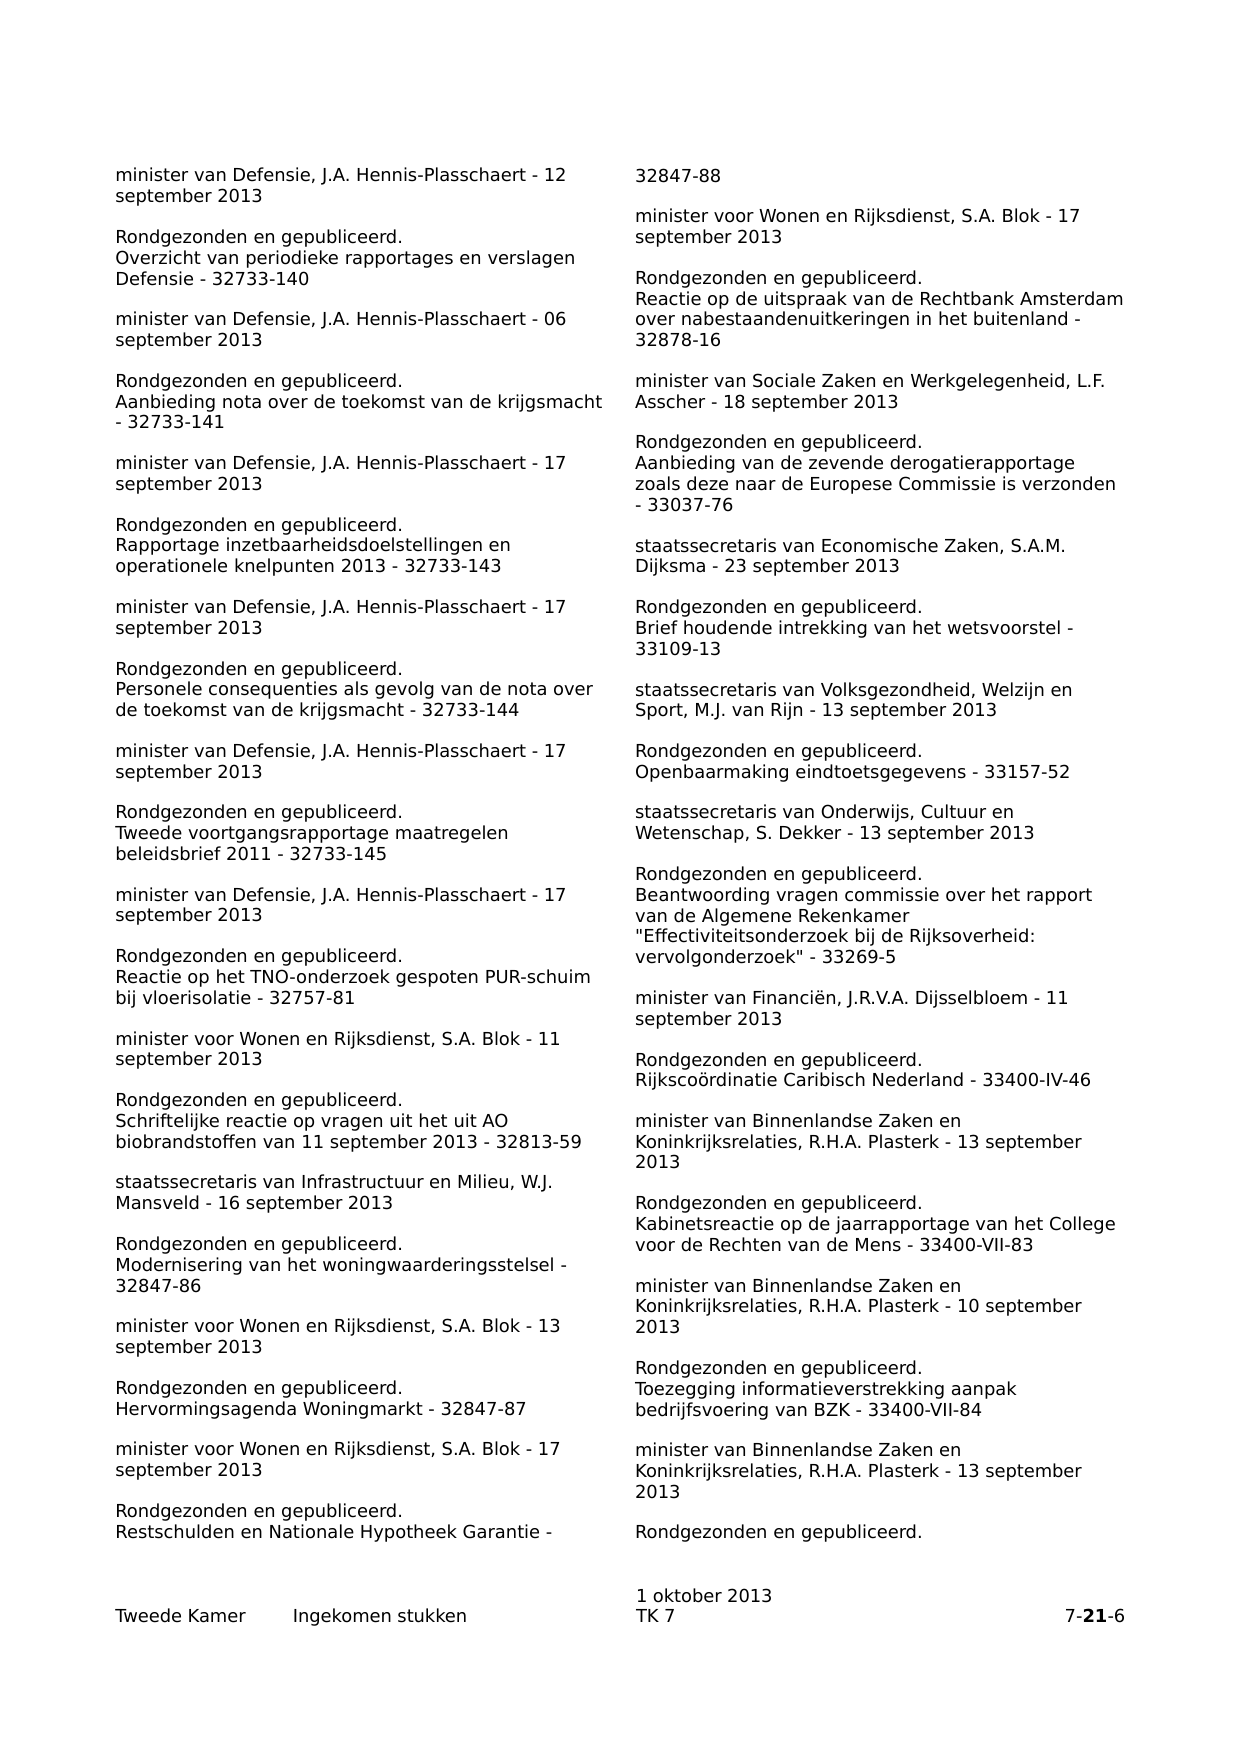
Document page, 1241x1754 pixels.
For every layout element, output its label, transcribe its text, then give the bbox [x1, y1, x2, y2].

text Openbaarmaking eindtoetsgegevens - 33157-52 [635, 762, 1125, 782]
text staatssecretaris van Infrastructuur en Milieu, W.J. Mansveld - 16 september 2013 [115, 1172, 605, 1214]
text Hervormingsagenda Woningmarkt - 32847-87 [115, 1398, 605, 1419]
text Rondgezonden en gepubliceerd. [635, 432, 1125, 453]
text Modernisering van het woningwaarderingsstelsel - 32847-86 [115, 1254, 605, 1296]
text minister voor Wonen en Rijksdienst, S.A. Blok - 11 september 2013 [115, 1028, 605, 1070]
text Rondgezonden en gepubliceerd. [635, 1049, 1125, 1070]
text Toezegging informatieverstrekking aanpak bedrijfsvoering van BZK - 33400-VII-84 [635, 1378, 1125, 1420]
text staatssecretaris van Volksgezondheid, Welzijn en Sport, M.J. van Rijn - 13 september 2013 [635, 679, 1125, 721]
text Rondgezonden en gepubliceerd. [635, 864, 1125, 884]
text staatssecretaris van Onderwijs, Cultuur en Wetenschap, S. Dekker - 13 september 2013 [635, 802, 1125, 844]
text Rondgezonden en gepubliceerd. [635, 597, 1125, 618]
text Rondgezonden en gepubliceerd. [635, 1193, 1125, 1214]
text Rondgezonden en gepubliceerd. [635, 1358, 1125, 1378]
text Rondgezonden en gepubliceerd. [635, 741, 1125, 762]
text Kabinetsreactie op de jaarrapportage van het College voor de Rechten van de Mens - 33400-VII-83 [635, 1214, 1125, 1256]
text Rondgezonden en gepubliceerd. [115, 802, 605, 823]
text Reactie op de uitspraak van de Rechtbank Amsterdam over nabestaandenuitkeringen in het buitenland - 32878-16 [635, 288, 1125, 351]
text minister van Defensie, J.A. Hennis-Plasschaert - 17 september 2013 [115, 453, 605, 494]
text minister van Sociale Zaken en Werkgelegenheid, L.F. Asscher - 18 september 2013 [635, 371, 1125, 412]
text Rondgezonden en gepubliceerd. [115, 514, 605, 535]
text Rondgezonden en gepubliceerd. [635, 268, 1125, 288]
text staatssecretaris van Economische Zaken, S.A.M. Dijksma - 23 september 2013 [635, 536, 1125, 577]
text Rondgezonden en gepubliceerd. [115, 1501, 605, 1521]
text Brief houdende intrekking van het wetsvoorstel - 33109-13 [635, 618, 1125, 659]
text minister van Defensie, J.A. Hennis-Plasschaert - 17 september 2013 [115, 884, 605, 926]
text minister voor Wonen en Rijksdienst, S.A. Blok - 17 september 2013 [635, 206, 1125, 248]
text Overzicht van periodieke rapportages en verslagen Defensie - 32733-140 [115, 247, 605, 289]
text Rondgezonden en gepubliceerd. [115, 1090, 605, 1111]
text minister van Binnenlandse Zaken en Koninkrijksrelaties, R.H.A. Plasterk - 13 september 2013 [635, 1440, 1125, 1502]
text - 32847-88 [635, 165, 1125, 186]
text minister voor Wonen en Rijksdienst, S.A. Blok - 17 september 2013 [115, 1439, 605, 1481]
text Rondgezonden en gepubliceerd. [115, 658, 605, 679]
text minister voor Wonen en Rijksdienst, S.A. Blok - 13 september 2013 [115, 1316, 605, 1358]
text Beantwoording vragen commissie over het rapport van de Algemene Rekenkamer "Effectiviteitsonderzoek bij de Rijksoverheid: vervolgonderzoek" - 33269-5 [635, 884, 1125, 968]
text Rondgezonden en gepubliceerd. [115, 1378, 605, 1398]
text minister van Financiën, J.R.V.A. Dijsselbloem - 11 september 2013 [635, 988, 1125, 1029]
text Rondgezonden en gepubliceerd. [115, 1234, 605, 1254]
text minister van Binnenlandse Zaken en Koninkrijksrelaties, R.H.A. Plasterk - 13 september 2013 [635, 1111, 1125, 1173]
text Rapportage inzetbaarheidsdoelstellingen en operationele knelpunten 2013 - 32733-143 [115, 535, 605, 577]
text Restschulden en Nationale Hypotheek Garantie [115, 1521, 605, 1542]
text Rondgezonden en gepubliceerd. [115, 946, 605, 967]
text minister van Defensie, J.A. Hennis-Plasschaert - 17 september 2013 [115, 597, 605, 638]
text minister van Binnenlandse Zaken en Koninkrijksrelaties, R.H.A. Plasterk - 10 september 2013 [635, 1276, 1125, 1338]
text Schriftelijke reactie op vragen uit het uit AO biobrandstoffen van 11 september 2013 - 32813-59 [115, 1111, 605, 1152]
text Aanbieding van de zevende derogatierapportage zoals deze naar de Europese Commissie is verzonden - 33037-76 [635, 453, 1125, 516]
text Reactie op het TNO-onderzoek gespoten PUR-schuim bij vloerisolatie - 32757-81 [115, 967, 605, 1008]
text Tweede voortgangsrapportage maatregelen beleidsbrief 2011 - 32733-145 [115, 823, 605, 864]
text Rondgezonden en gepubliceerd. [115, 371, 605, 391]
text Rondgezonden en gepubliceerd. [115, 227, 605, 247]
text Personele consequenties als gevolg van de nota over de toekomst van de krijgsmacht - 32733-144 [115, 679, 605, 721]
text Rondgezonden en gepubliceerd. [635, 1522, 1125, 1543]
text minister van Defensie, J.A. Hennis-Plasschaert - 06 september 2013 [115, 309, 605, 351]
text minister van Defensie, J.A. Hennis-Plasschaert - 12 september 2013 [115, 165, 605, 207]
text Rijkscoördinatie Caribisch Nederland - 33400-IV-46 [635, 1070, 1125, 1091]
text Aanbieding nota over de toekomst van de krijgsmacht - 32733-141 [115, 391, 605, 433]
text minister van Defensie, J.A. Hennis-Plasschaert - 17 september 2013 [115, 741, 605, 782]
